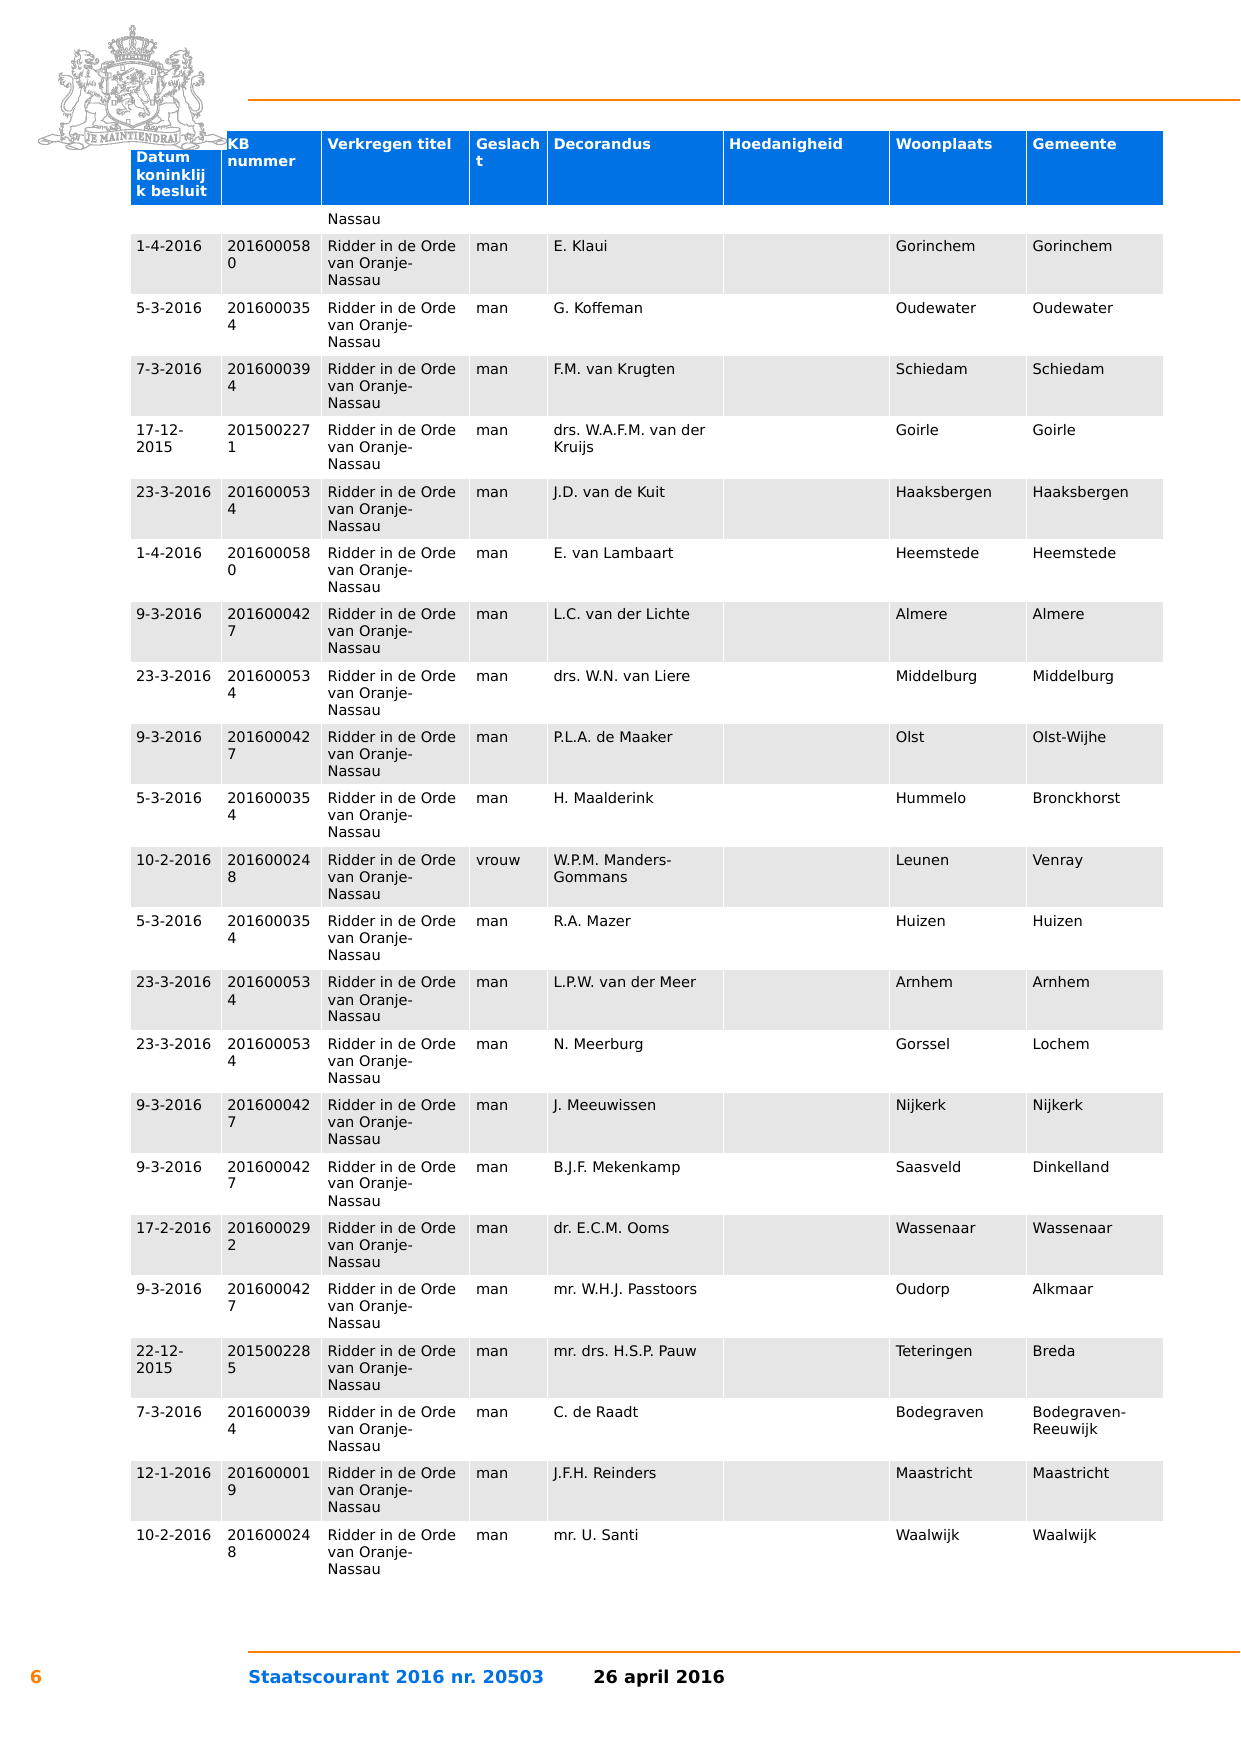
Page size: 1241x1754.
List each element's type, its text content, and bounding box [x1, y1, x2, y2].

table_cell 2016000019 [222, 1461, 321, 1521]
table_header Geslacht [470, 131, 547, 205]
table_cell [1027, 206, 1163, 232]
picture [38, 25, 227, 150]
table_cell [724, 479, 889, 539]
table_header Verkregen titel [322, 131, 469, 205]
table_cell 5-3-2016 [131, 908, 221, 969]
table_cell 23-3-2016 [131, 970, 221, 1030]
table_cell Bodegraven [890, 1399, 1026, 1459]
table_cell Breda [1027, 1338, 1163, 1398]
table_cell J.D. van de Kuit [548, 479, 723, 539]
table_cell Bodegraven-Reeuwijk [1027, 1399, 1163, 1459]
table_cell E. van Lambaart [548, 540, 723, 601]
table_cell man [470, 1093, 547, 1153]
table_cell L.P.W. van der Meer [548, 970, 723, 1030]
table_cell [724, 1522, 889, 1582]
table_cell 17-12-2015 [131, 418, 221, 478]
table_cell J. Meeuwissen [548, 1093, 723, 1153]
table_cell Almere [890, 602, 1026, 662]
table_cell 2016000354 [222, 908, 321, 969]
table_cell Ridder in de Orde van Oranje-Nassau [322, 540, 469, 601]
table_cell [470, 206, 547, 232]
table_cell [724, 1399, 889, 1459]
table_cell Venray [1027, 847, 1163, 907]
table_cell F.M. van Krugten [548, 356, 723, 416]
table_cell Arnhem [1027, 970, 1163, 1030]
table_cell Arnhem [890, 970, 1026, 1030]
table_cell [724, 418, 889, 478]
table_cell man [470, 234, 547, 294]
table_cell [131, 206, 221, 232]
table_cell Haaksbergen [1027, 479, 1163, 539]
table_cell [724, 234, 889, 294]
table_cell 2016000248 [222, 1522, 321, 1582]
table_cell Maastricht [1027, 1461, 1163, 1521]
table_cell Ridder in de Orde van Oranje-Nassau [322, 602, 469, 662]
table_cell Ridder in de Orde van Oranje-Nassau [322, 1461, 469, 1521]
table_cell Huizen [1027, 908, 1163, 969]
table_cell Oudewater [1027, 295, 1163, 355]
table_cell Bronckhorst [1027, 786, 1163, 846]
table_cell man [470, 540, 547, 601]
table_cell Ridder in de Orde van Oranje-Nassau [322, 418, 469, 478]
table_header Decorandus [548, 131, 723, 205]
table_cell 2016000427 [222, 1093, 321, 1153]
table_cell Waalwijk [1027, 1522, 1163, 1582]
table_cell [724, 1154, 889, 1214]
table_cell 2016000248 [222, 847, 321, 907]
table_cell Teteringen [890, 1338, 1026, 1398]
table_cell [724, 1093, 889, 1153]
table_cell vrouw [470, 847, 547, 907]
table_cell man [470, 1522, 547, 1582]
table_cell P.L.A. de Maaker [548, 724, 723, 784]
table_cell R.A. Mazer [548, 908, 723, 969]
table_cell man [470, 1031, 547, 1091]
table_cell Ridder in de Orde van Oranje-Nassau [322, 356, 469, 416]
table_cell Gorinchem [1027, 234, 1163, 294]
table_cell Goirle [890, 418, 1026, 478]
table_cell man [470, 970, 547, 1030]
table_cell 2015002285 [222, 1338, 321, 1398]
table_cell Wassenaar [1027, 1215, 1163, 1275]
table_cell man [470, 1338, 547, 1398]
table_cell man [470, 479, 547, 539]
table_cell Ridder in de Orde van Oranje-Nassau [322, 1154, 469, 1214]
table_cell 7-3-2016 [131, 1399, 221, 1459]
table_cell B.J.F. Mekenkamp [548, 1154, 723, 1214]
table_cell 2016000427 [222, 724, 321, 784]
table_cell 2016000354 [222, 786, 321, 846]
table_cell Alkmaar [1027, 1276, 1163, 1337]
table_cell Dinkelland [1027, 1154, 1163, 1214]
table_cell Ridder in de Orde van Oranje-Nassau [322, 847, 469, 907]
table_cell [724, 847, 889, 907]
table_cell [222, 206, 321, 232]
table_cell G. Koffeman [548, 295, 723, 355]
table_cell [724, 786, 889, 846]
table_cell Middelburg [890, 663, 1026, 723]
table_cell Ridder in de Orde van Oranje-Nassau [322, 724, 469, 784]
table_cell Ridder in de Orde van Oranje-Nassau [322, 1031, 469, 1091]
table_cell drs. W.N. van Liere [548, 663, 723, 723]
table_cell 10-2-2016 [131, 1522, 221, 1582]
table_cell Ridder in de Orde van Oranje-Nassau [322, 786, 469, 846]
table_cell mr. W.H.J. Passtoors [548, 1276, 723, 1337]
table_cell Nassau [322, 206, 469, 232]
table_cell Oudewater [890, 295, 1026, 355]
table_cell 12-1-2016 [131, 1461, 221, 1521]
table_cell Olst [890, 724, 1026, 784]
table_cell 2016000354 [222, 295, 321, 355]
table_cell J.F.H. Reinders [548, 1461, 723, 1521]
table_cell 17-2-2016 [131, 1215, 221, 1275]
table_cell Middelburg [1027, 663, 1163, 723]
table_cell Heemstede [890, 540, 1026, 601]
table_cell L.C. van der Lichte [548, 602, 723, 662]
table_cell Almere [1027, 602, 1163, 662]
table_cell 2016000427 [222, 602, 321, 662]
table_cell 2016000580 [222, 540, 321, 601]
table_cell Lochem [1027, 1031, 1163, 1091]
table_cell 9-3-2016 [131, 1154, 221, 1214]
table_cell Schiedam [890, 356, 1026, 416]
table_cell 23-3-2016 [131, 1031, 221, 1091]
table_cell [724, 1461, 889, 1521]
table_cell Nijkerk [890, 1093, 1026, 1153]
table_cell Ridder in de Orde van Oranje-Nassau [322, 970, 469, 1030]
table_cell Gorinchem [890, 234, 1026, 294]
table_cell man [470, 908, 547, 969]
table_cell Wassenaar [890, 1215, 1026, 1275]
table_cell Haaksbergen [890, 479, 1026, 539]
table_cell man [470, 1154, 547, 1214]
table_cell [724, 540, 889, 601]
table_cell dr. E.C.M. Ooms [548, 1215, 723, 1275]
table_cell man [470, 663, 547, 723]
table_cell 10-2-2016 [131, 847, 221, 907]
table_cell 9-3-2016 [131, 1093, 221, 1153]
table_cell man [470, 418, 547, 478]
table_cell 2016000292 [222, 1215, 321, 1275]
table_cell Schiedam [1027, 356, 1163, 416]
table_cell [724, 1031, 889, 1091]
table_cell Heemstede [1027, 540, 1163, 601]
table_cell Ridder in de Orde van Oranje-Nassau [322, 1276, 469, 1337]
table_cell [724, 724, 889, 784]
table_cell [724, 295, 889, 355]
table_cell 2016000394 [222, 1399, 321, 1459]
table_cell [724, 908, 889, 969]
table_cell [724, 1338, 889, 1398]
table_cell 2016000534 [222, 1031, 321, 1091]
table_cell W.P.M. Manders-Gommans [548, 847, 723, 907]
table_cell H. Maalderink [548, 786, 723, 846]
table_cell Nijkerk [1027, 1093, 1163, 1153]
table_cell 2016000534 [222, 970, 321, 1030]
table_cell 1-4-2016 [131, 540, 221, 601]
table_cell C. de Raadt [548, 1399, 723, 1459]
table_cell 2016000394 [222, 356, 321, 416]
table_cell Ridder in de Orde van Oranje-Nassau [322, 663, 469, 723]
table_cell [724, 356, 889, 416]
table_cell N. Meerburg [548, 1031, 723, 1091]
table_header Datum koninklijk besluit [131, 150, 221, 205]
table_cell man [470, 1461, 547, 1521]
table_cell mr. U. Santi [548, 1522, 723, 1582]
table_cell 2016000427 [222, 1154, 321, 1214]
table_cell Ridder in de Orde van Oranje-Nassau [322, 295, 469, 355]
table_cell 22-12-2015 [131, 1338, 221, 1398]
table_cell 2016000534 [222, 479, 321, 539]
table_cell Leunen [890, 847, 1026, 907]
table_cell Saasveld [890, 1154, 1026, 1214]
table_cell Ridder in de Orde van Oranje-Nassau [322, 1338, 469, 1398]
table_cell [724, 663, 889, 723]
table_cell 2016000427 [222, 1276, 321, 1337]
table_cell 2016000534 [222, 663, 321, 723]
table_cell E. Klaui [548, 234, 723, 294]
table_cell man [470, 295, 547, 355]
table_cell Ridder in de Orde van Oranje-Nassau [322, 1522, 469, 1582]
table_header Hoedanigheid [724, 131, 889, 205]
table_cell man [470, 1399, 547, 1459]
table_cell 5-3-2016 [131, 295, 221, 355]
table_cell drs. W.A.F.M. van der Kruijs [548, 418, 723, 478]
table_cell Maastricht [890, 1461, 1026, 1521]
table_cell man [470, 786, 547, 846]
table_cell Ridder in de Orde van Oranje-Nassau [322, 234, 469, 294]
table_cell [724, 1215, 889, 1275]
table_cell 9-3-2016 [131, 1276, 221, 1337]
table_cell Ridder in de Orde van Oranje-Nassau [322, 1093, 469, 1153]
table_cell Ridder in de Orde van Oranje-Nassau [322, 1399, 469, 1459]
table_cell Olst-Wijhe [1027, 724, 1163, 784]
table_cell 2016000580 [222, 234, 321, 294]
table_cell man [470, 356, 547, 416]
table_cell 9-3-2016 [131, 724, 221, 784]
table_cell man [470, 1276, 547, 1337]
table_cell Ridder in de Orde van Oranje-Nassau [322, 1215, 469, 1275]
table_header Woonplaats [890, 131, 1026, 205]
table_cell [890, 206, 1026, 232]
table_cell Hummelo [890, 786, 1026, 846]
table_cell man [470, 602, 547, 662]
table_cell [724, 206, 889, 232]
table_cell 9-3-2016 [131, 602, 221, 662]
table_cell Ridder in de Orde van Oranje-Nassau [322, 908, 469, 969]
table_cell Huizen [890, 908, 1026, 969]
table_cell man [470, 724, 547, 784]
table_cell 2015002271 [222, 418, 321, 478]
table_cell Oudorp [890, 1276, 1026, 1337]
table_cell 5-3-2016 [131, 786, 221, 846]
table_cell Gorssel [890, 1031, 1026, 1091]
table_cell 1-4-2016 [131, 234, 221, 294]
table_header Gemeente [1027, 131, 1163, 205]
table_header KB nummer [222, 131, 321, 205]
table_cell 23-3-2016 [131, 663, 221, 723]
table_cell [724, 602, 889, 662]
table_cell 7-3-2016 [131, 356, 221, 416]
table_cell [724, 970, 889, 1030]
table_cell [724, 1276, 889, 1337]
table_cell 23-3-2016 [131, 479, 221, 539]
table_cell mr. drs. H.S.P. Pauw [548, 1338, 723, 1398]
table_cell Ridder in de Orde van Oranje-Nassau [322, 479, 469, 539]
table_cell [548, 206, 723, 232]
table_cell Goirle [1027, 418, 1163, 478]
table_cell man [470, 1215, 547, 1275]
table_cell Waalwijk [890, 1522, 1026, 1582]
